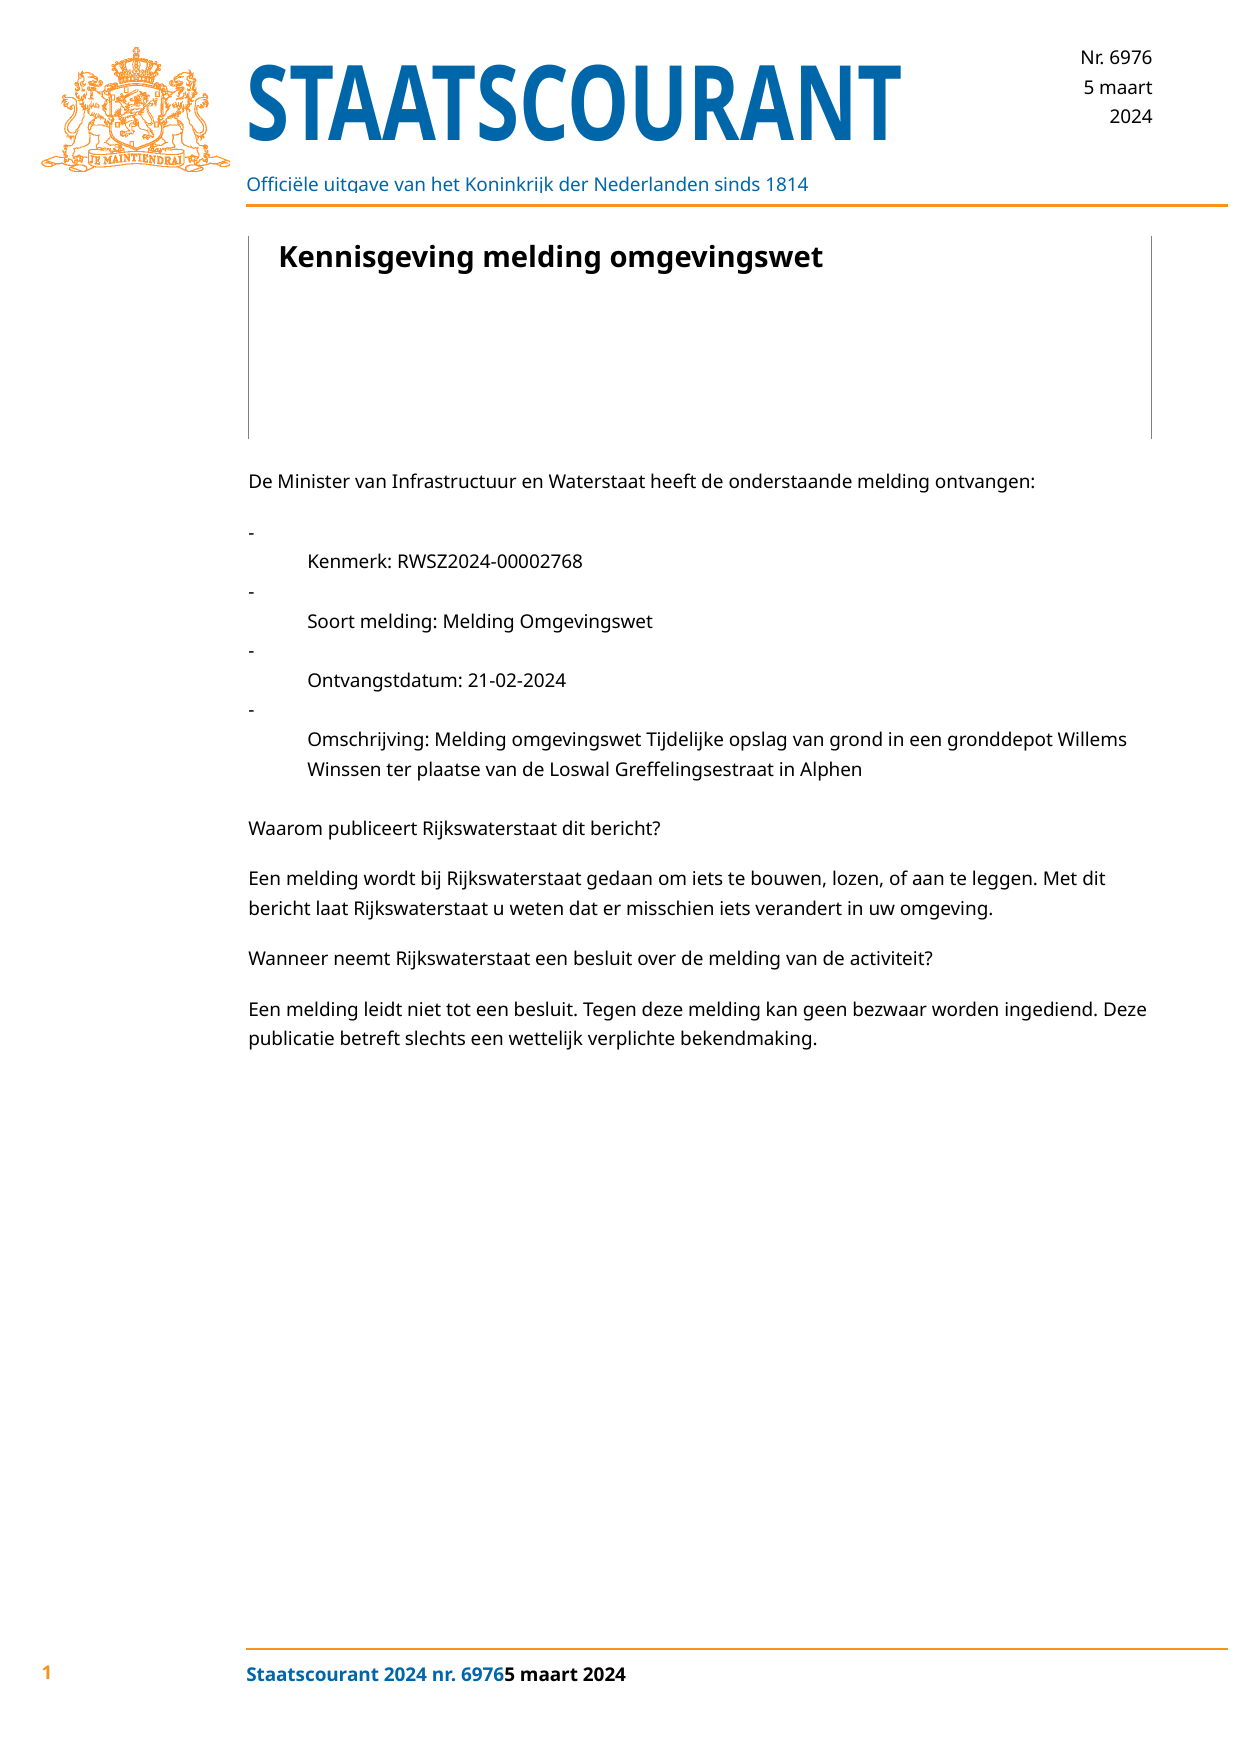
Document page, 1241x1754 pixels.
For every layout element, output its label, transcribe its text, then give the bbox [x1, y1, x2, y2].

table_header [850, 414, 1151, 439]
list Soort melding: Melding Omgevingswet [248, 608, 1152, 633]
text De Minister van Infrastructuur en Waterstaat heeft de onderstaande melding ontvangen: [248, 469, 1152, 494]
table_header Kennisgeving melding omgevingswet [249, 236, 850, 439]
table_header [1090, 236, 1151, 413]
text Waarom publiceert Rijkswaterstaat dit bericht? [248, 815, 1152, 841]
text Wanneer neemt Rijkswaterstaat een besluit over de melding van de activiteit? [248, 945, 1152, 971]
text Een melding leidt niet tot een besluit. Tegen deze melding kan geen bezwaar worden ingediend. Deze publicatie betreft slechts een wettelijk verplichte bekendmaking. [248, 996, 1152, 1051]
list Ontvangstdatum: 21-02-2024 [248, 667, 1152, 693]
picture [41, 47, 231, 172]
picture [912, 236, 1090, 414]
list Kenmerk: RWSZ2024-00002768 [248, 549, 1152, 574]
text Een melding wordt bij Rijkswaterstaat gedaan om iets te bouwen, lozen, of aan te leggen. Met dit bericht laat Rijkswaterstaat u weten dat er misschien iets verandert in uw omgeving. [248, 865, 1152, 921]
table_header [850, 236, 912, 413]
list Omschrijving: Melding omgevingswet Tijdelijke opslag van grond in een gronddepot Willems Winssen ter plaatse van de Loswal Greffelingsestraat in Alphen [248, 726, 1152, 781]
